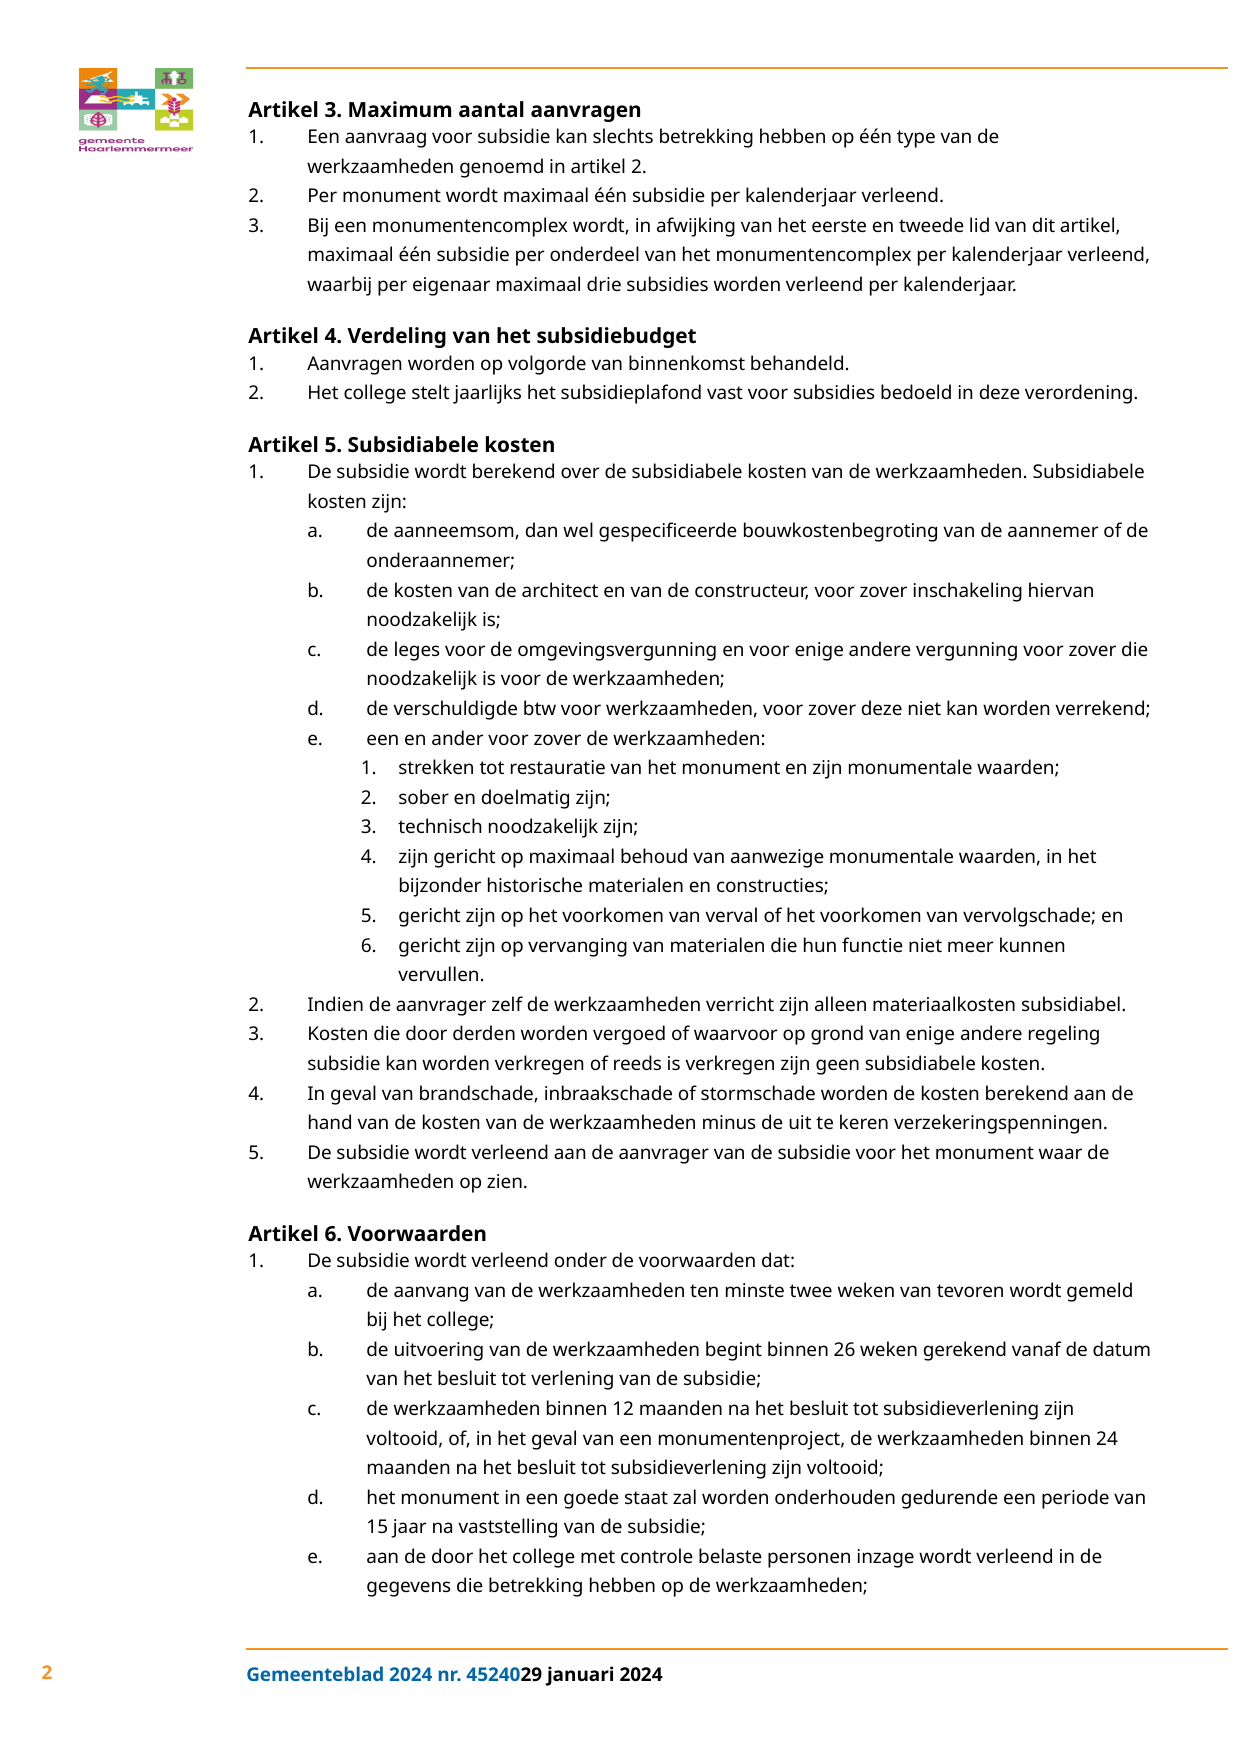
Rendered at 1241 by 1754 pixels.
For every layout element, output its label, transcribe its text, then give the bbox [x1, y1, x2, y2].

text Artikel 5. Subsidiabele kosten [248, 430, 1152, 458]
list de aanneemsom, dan wel gespecificeerde bouwkostenbegroting van de aannemer of de onderaannemer; [307, 518, 1152, 573]
list In geval van brandschade, inbraakschade of stormschade worden de kosten berekend aan de hand van de kosten van de werkzaamheden minus de uit te keren verzekeringspenningen. [248, 1080, 1152, 1135]
list de werkzaamheden binnen 12 maanden na het besluit tot subsidieverlening zijn voltooid, of, in het geval van een monumentenproject, de werkzaamheden binnen 24 maanden na het besluit tot subsidieverlening zijn voltooid; [307, 1395, 1152, 1480]
list strekken tot restauratie van het monument en zijn monumentale waarden; [361, 754, 1152, 780]
list De subsidie wordt verleend aan de aanvrager van de subsidie voor het monument waar de werkzaamheden op zien. [248, 1139, 1152, 1194]
text Artikel 6. Voorwaarden [248, 1219, 1152, 1247]
list Een aanvraag voor subsidie kan slechts betrekking hebben op één type van de werkzaamheden genoemd in artikel 2. [248, 123, 1152, 178]
picture [41, 47, 231, 172]
list sober en doelmatig zijn; [361, 784, 1152, 809]
list aan de door het college met controle belaste personen inzage wordt verleend in de gegevens die betrekking hebben op de werkzaamheden; [307, 1543, 1152, 1598]
list Indien de aanvrager zelf de werkzaamheden verricht zijn alleen materiaalkosten subsidiabel. [248, 991, 1152, 1017]
list de uitvoering van de werkzaamheden begint binnen 26 weken gerekend vanaf de datum van het besluit tot verlening van de subsidie; [307, 1336, 1152, 1391]
list een en ander voor zover de werkzaamheden: [307, 725, 1152, 750]
list gericht zijn op het voorkomen van verval of het voorkomen van vervolgschade; en [361, 902, 1152, 928]
list Kosten die door derden worden vergoed of waarvoor op grond van enige andere regeling subsidie kan worden verkregen of reeds is verkregen zijn geen subsidiabele kosten. [248, 1021, 1152, 1076]
list de leges voor de omgevingsvergunning en voor enige andere vergunning voor zover die noodzakelijk is voor de werkzaamheden; [307, 636, 1152, 691]
text Artikel 4. Verdeling van het subsidiebudget [248, 322, 1152, 350]
list Per monument wordt maximaal één subsidie per kalenderjaar verleend. [248, 182, 1152, 208]
list De subsidie wordt berekend over de subsidiabele kosten van de werkzaamheden. Subsidiabele kosten zijn: [248, 458, 1152, 514]
text Artikel 3. Maximum aantal aanvragen [248, 95, 1152, 123]
list technisch noodzakelijk zijn; [361, 813, 1152, 839]
list gericht zijn op vervanging van materialen die hun functie niet meer kunnen vervullen. [361, 932, 1152, 987]
list De subsidie wordt verleend onder de voorwaarden dat: [248, 1247, 1152, 1273]
list Het college stelt jaarlijks het subsidieplafond vast voor subsidies bedoeld in deze verordening. [248, 379, 1152, 405]
list Bij een monumentencomplex wordt, in afwijking van het eerste en tweede lid van dit artikel, maximaal één subsidie per onderdeel van het monumentencomplex per kalenderjaar verleend, waarbij per eigenaar maximaal drie subsidies worden verleend per kalenderjaar. [248, 212, 1152, 297]
list het monument in een goede staat zal worden onderhouden gedurende een periode van 15 jaar na vaststelling van de subsidie; [307, 1484, 1152, 1539]
list de kosten van de architect en van de constructeur, voor zover inschakeling hiervan noodzakelijk is; [307, 577, 1152, 632]
list zijn gericht op maximaal behoud van aanwezige monumentale waarden, in het bijzonder historische materialen en constructies; [361, 843, 1152, 898]
list Aanvragen worden op volgorde van binnenkomst behandeld. [248, 350, 1152, 376]
list de aanvang van de werkzaamheden ten minste twee weken van tevoren wordt gemeld bij het college; [307, 1277, 1152, 1332]
list de verschuldigde btw voor werkzaamheden, voor zover deze niet kan worden verrekend; [307, 695, 1152, 721]
